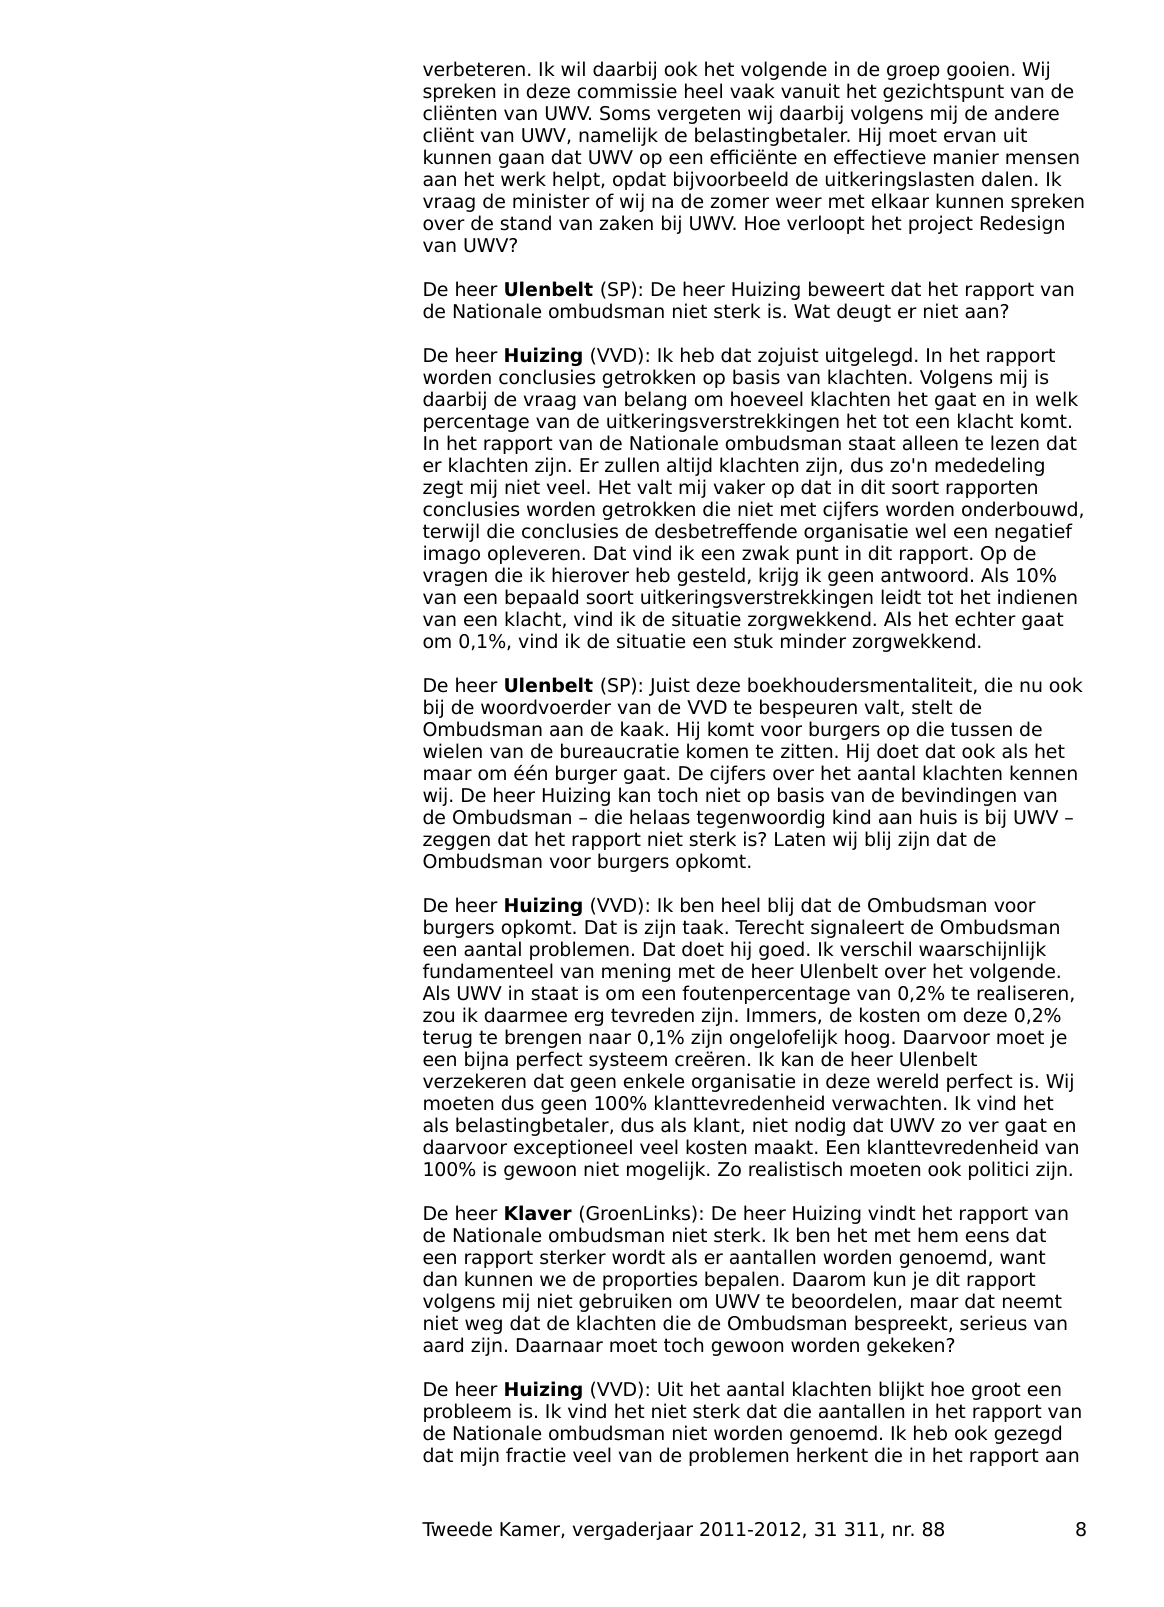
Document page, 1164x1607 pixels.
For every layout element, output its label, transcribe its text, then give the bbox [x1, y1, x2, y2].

text De heer Ulenbelt (SP): De heer Huizing beweert dat het rapport van de Nationale ombudsman niet sterk is. Wat deugt er niet aan? [422, 279, 1087, 323]
text De heer Huizing (VVD): Ik heb dat zojuist uitgelegd. In het rapport worden conclusies getrokken op basis van klachten. Volgens mij is daarbij de vraag van belang om hoeveel klachten het gaat en in welk percentage van de uitkeringsverstrekkingen het tot een klacht komt. In het rapport van de Nationale ombudsman staat alleen te lezen dat er klachten zijn. Er zullen altijd klachten zijn, dus zo'n mededeling zegt mij niet veel. Het valt mij vaker op dat in dit soort rapporten conclusies worden getrokken die niet met cijfers worden onderbouwd, terwijl die conclusies de desbetreffende organisatie wel een negatief imago opleveren. Dat vind ik een zwak punt in dit rapport. Op de vragen die ik hierover heb gesteld, krijg ik geen antwoord. Als 10% van een bepaald soort uitkeringsverstrekkingen leidt tot het indienen van een klacht, vind ik de situatie zorgwekkend. Als het echter gaat om 0,1%, vind ik de situatie een stuk minder zorgwekkend. [422, 345, 1087, 653]
text De heer Ulenbelt (SP): Juist deze boekhoudersmentaliteit, die nu ook bij de woordvoerder van de VVD te bespeuren valt, stelt de Ombudsman aan de kaak. Hij komt voor burgers op die tussen de wielen van de bureaucratie komen te zitten. Hij doet dat ook als het maar om één burger gaat. De cijfers over het aantal klachten kennen wij. De heer Huizing kan toch niet op basis van de bevindingen van de Ombudsman – die helaas tegenwoordig kind aan huis is bij UWV – zeggen dat het rapport niet sterk is? Laten wij blij zijn dat de Ombudsman voor burgers opkomt. [422, 675, 1087, 873]
text verbeteren. Ik wil daarbij ook het volgende in de groep gooien. Wij spreken in deze commissie heel vaak vanuit het gezichtspunt van de cliënten van UWV. Soms vergeten wij daarbij volgens mij de andere cliënt van UWV, namelijk de belastingbetaler. Hij moet ervan uit kunnen gaan dat UWV op een efficiënte en effectieve manier mensen aan het werk helpt, opdat bijvoorbeeld de uitkeringslasten dalen. Ik vraag de minister of wij na de zomer weer met elkaar kunnen spreken over de stand van zaken bij UWV. Hoe verloopt het project Redesign van UWV? [422, 59, 1087, 257]
text De heer Huizing (VVD): Uit het aantal klachten blijkt hoe groot een probleem is. Ik vind het niet sterk dat die aantallen in het rapport van de Nationale ombudsman niet worden genoemd. Ik heb ook gezegd dat mijn fractie veel van de problemen herkent die in het rapport aan [422, 1379, 1087, 1467]
text De heer Huizing (VVD): Ik ben heel blij dat de Ombudsman voor burgers opkomt. Dat is zijn taak. Terecht signaleert de Ombudsman een aantal problemen. Dat doet hij goed. Ik verschil waarschijnlijk fundamenteel van mening met de heer Ulenbelt over het volgende. Als UWV in staat is om een foutenpercentage van 0,2% te realiseren, zou ik daarmee erg tevreden zijn. Immers, de kosten om deze 0,2% terug te brengen naar 0,1% zijn ongelofelijk hoog. Daarvoor moet je een bijna perfect systeem creëren. Ik kan de heer Ulenbelt verzekeren dat geen enkele organisatie in deze wereld perfect is. Wij moeten dus geen 100% klanttevredenheid verwachten. Ik vind het als belastingbetaler, dus als klant, niet nodig dat UWV zo ver gaat en daarvoor exceptioneel veel kosten maakt. Een klanttevredenheid van 100% is gewoon niet mogelijk. Zo realistisch moeten ook politici zijn. [422, 895, 1087, 1181]
text De heer Klaver (GroenLinks): De heer Huizing vindt het rapport van de Nationale ombudsman niet sterk. Ik ben het met hem eens dat een rapport sterker wordt als er aantallen worden genoemd, want dan kunnen we de proporties bepalen. Daarom kun je dit rapport volgens mij niet gebruiken om UWV te beoordelen, maar dat neemt niet weg dat de klachten die de Ombudsman bespreekt, serieus van aard zijn. Daarnaar moet toch gewoon worden gekeken? [422, 1203, 1087, 1357]
